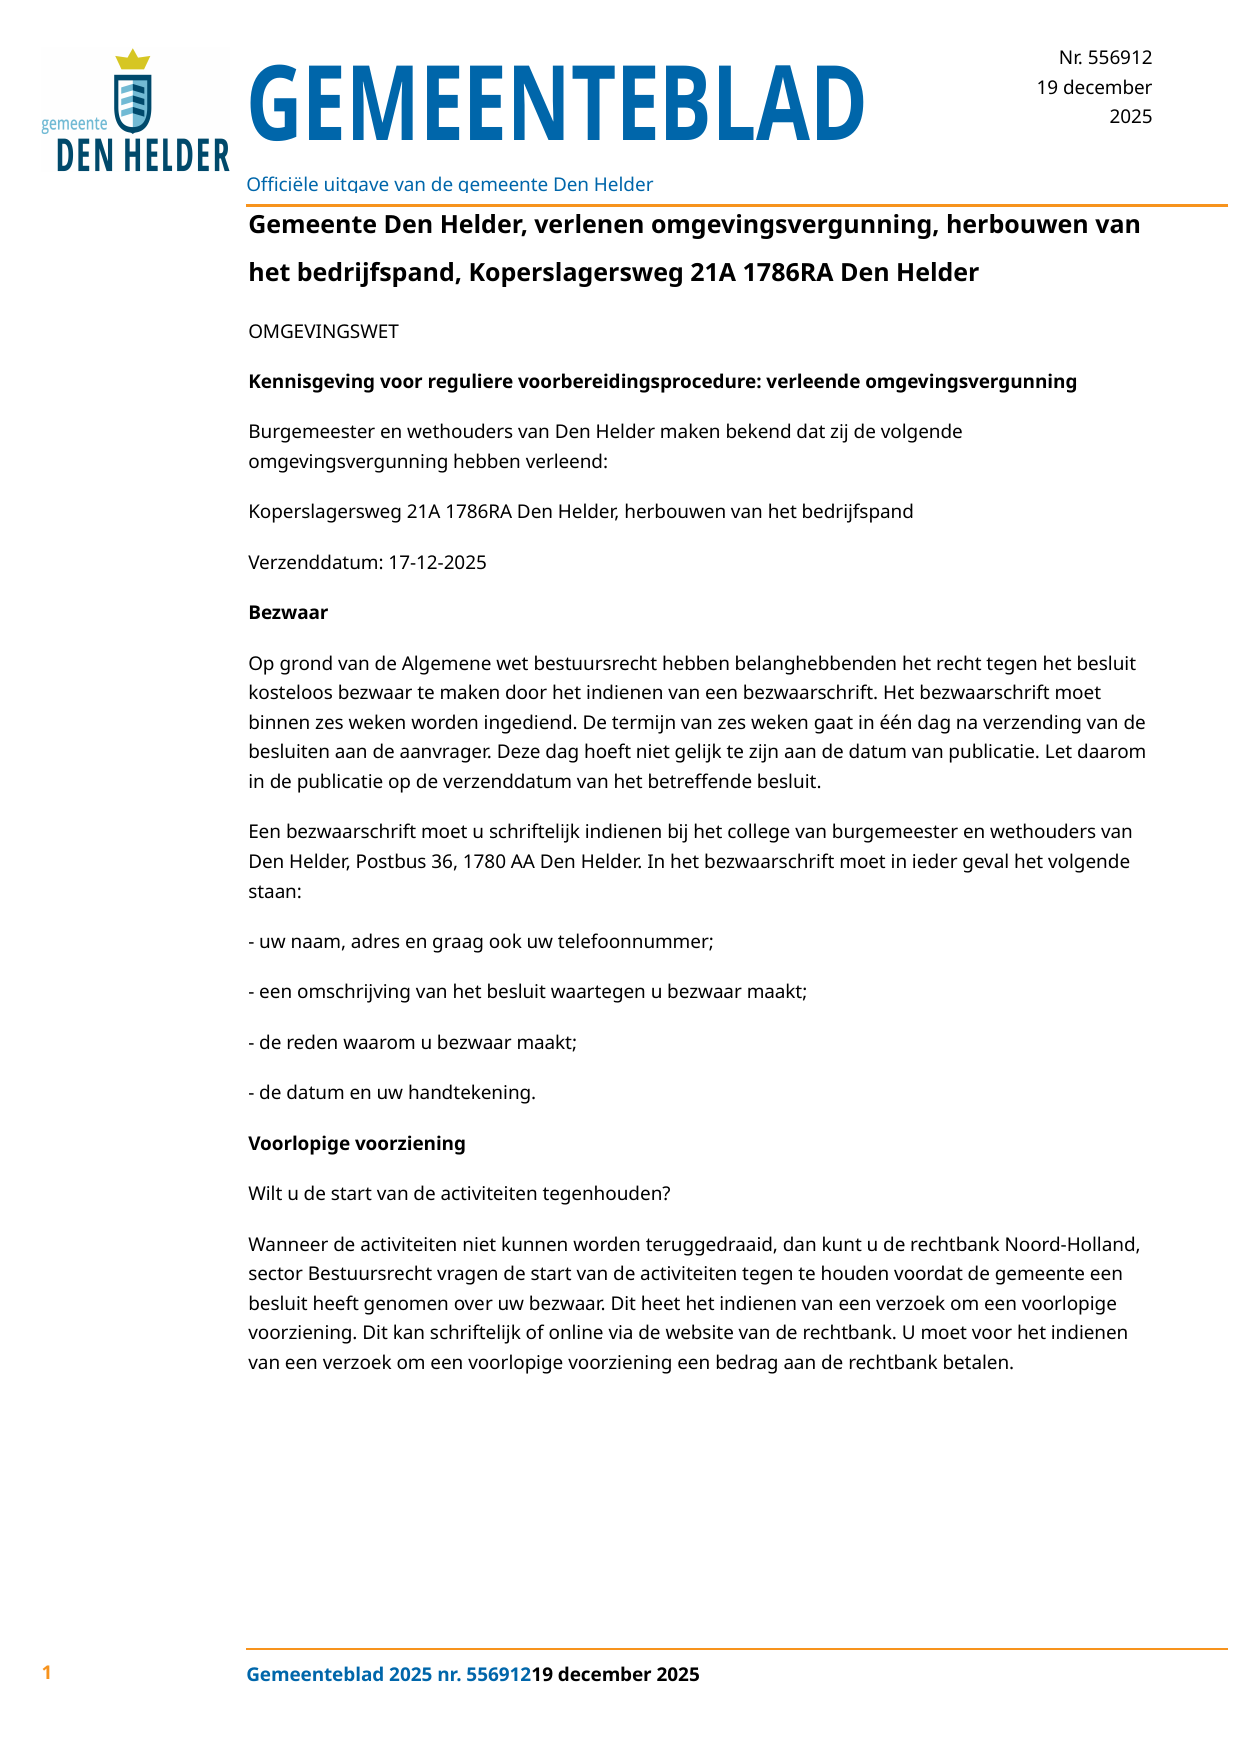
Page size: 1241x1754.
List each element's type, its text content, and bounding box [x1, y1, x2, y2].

text Op grond van de Algemene wet bestuursrecht hebben belanghebbenden het recht tegen het besluit kosteloos bezwaar te maken door het indienen van een bezwaarschrift. Het bezwaarschrift moet binnen zes weken worden ingediend. De termijn van zes weken gaat in één dag na verzending van de besluiten aan de aanvrager. Deze dag hoeft niet gelijk te zijn aan de datum van publicatie. Let daarom in de publicatie op de verzenddatum van het betreffende besluit. [248, 650, 1152, 794]
picture [220, 160, 224, 172]
picture [100, 154, 106, 172]
text Koperslagersweg 21A 1786RA Den Helder, herbouwen van het bedrijfspand [248, 499, 1152, 524]
text Verzenddatum: 17-12-2025 [248, 549, 1152, 575]
picture [41, 47, 231, 172]
picture [182, 144, 187, 165]
text Een bezwaarschrift moet u schriftelijk indienen bij het college van burgemeester en wethouders van Den Helder, Postbus 36, 1780 AA Den Helder. In het bezwaarschrift moet in ieder geval het volgende staan: [248, 819, 1152, 904]
text - de reden waarom u bezwaar maakt; [248, 1029, 1152, 1055]
text - uw naam, adres en graag ook uw telefoonnummer; [248, 928, 1152, 954]
picture [63, 144, 68, 165]
text Wanneer de activiteiten niet kunnen worden teruggedraaid, dan kunt u de rechtbank Noord-Holland, sector Bestuursrecht vragen de start van de activiteiten tegen te houden voordat de gemeente een besluit heeft genomen over uw bezwaar. Dit heet het indienen van een verzoek om een voorlopige voorziening. Dit kan schriftelijk of online via de website van de rechtbank. U moet voor het indienen van een verzoek om een voorlopige voorziening een bedrag aan de rechtbank betalen. [248, 1231, 1152, 1375]
text - een omschrijving van het besluit waartegen u bezwaar maakt; [248, 979, 1152, 1004]
text Burgemeester en wethouders van Den Helder maken bekend dat zij de volgende omgevingsvergunning hebben verleend: [248, 419, 1152, 474]
text Wilt u de start van de activiteiten tegenhouden? [248, 1180, 1152, 1206]
text Bezwaar [248, 599, 1152, 625]
text - de datum en uw handtekening. [248, 1079, 1152, 1105]
text Voorlopige voorziening [248, 1130, 1152, 1156]
text Kennisgeving voor reguliere voorbereidingsprocedure: verleende omgevingsvergunning [248, 368, 1152, 394]
text Gemeente Den Helder, verlenen omgevingsvergunning, herbouwen van het bedrijfspand, Koperslagersweg 21A 1786RA Den Helder [248, 207, 1152, 288]
picture [130, 157, 135, 172]
text OMGEVINGSWET [248, 318, 1152, 344]
